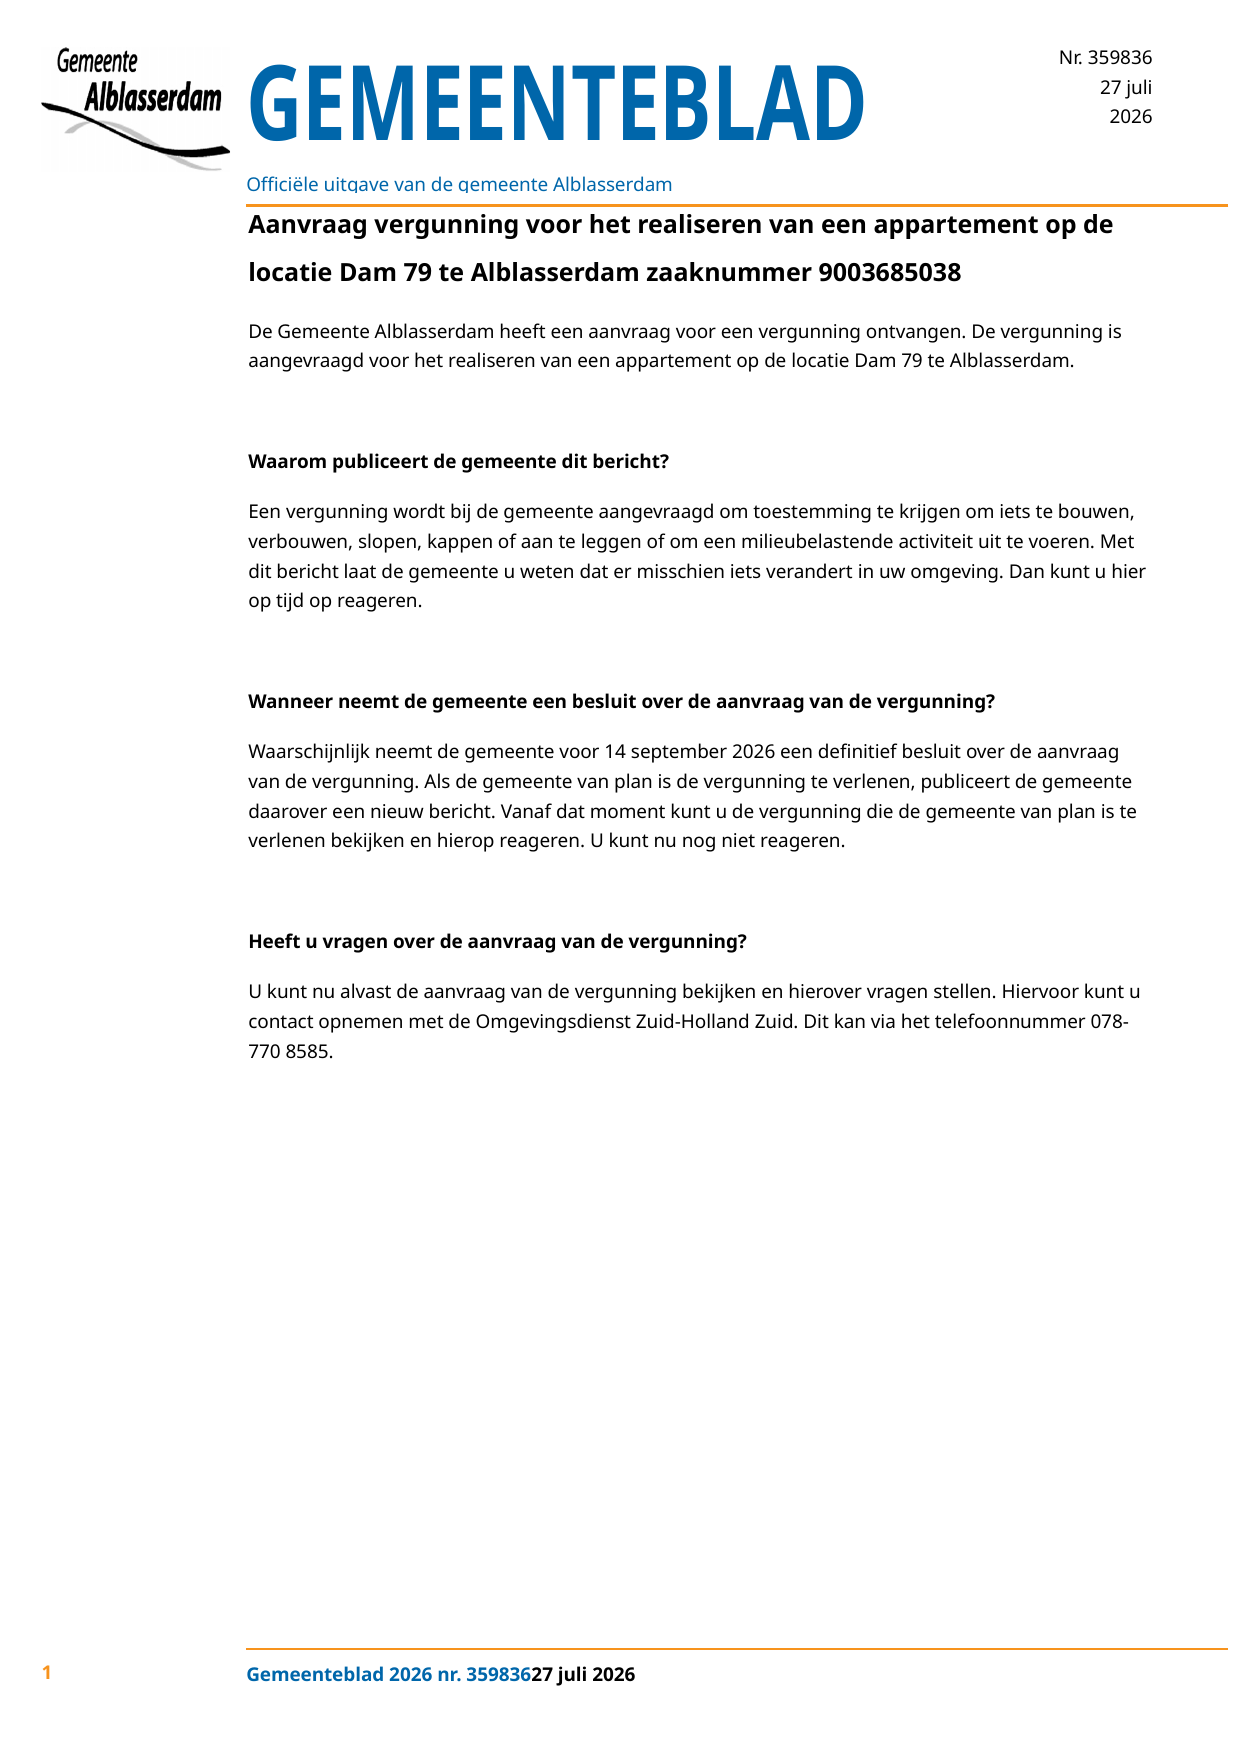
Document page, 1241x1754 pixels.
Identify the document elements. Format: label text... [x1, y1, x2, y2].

text Waarom publiceert de gemeente dit bericht? [248, 448, 1152, 474]
text Wanneer neemt de gemeente een besluit over de aanvraag van de vergunning? [248, 688, 1152, 714]
text Aanvraag vergunning voor het realiseren van een appartement op de locatie Dam 79 te Alblasserdam zaaknummer 9003685038 [248, 207, 1152, 288]
text Een vergunning wordt bij de gemeente aangevraagd om toestemming te krijgen om iets te bouwen, verbouwen, slopen, kappen of aan te leggen of om een milieubelastende activiteit uit te voeren. Met dit bericht laat de gemeente u weten dat er misschien iets verandert in uw omgeving. Dan kunt u hier op tijd op reageren. [248, 499, 1152, 613]
text U kunt nu alvast de aanvraag van de vergunning bekijken en hierover vragen stellen. Hiervoor kunt u contact opnemen met de Omgevingsdienst Zuid-Holland Zuid. Dit kan via het telefoonnummer 078-770 8585. [248, 979, 1152, 1064]
text Waarschijnlijk neemt de gemeente voor 14 september 2026 een definitief besluit over de aanvraag van de vergunning. Als de gemeente van plan is de vergunning te verlenen, publiceert de gemeente daarover een nieuw bericht. Vanaf dat moment kunt u de vergunning die de gemeente van plan is te verlenen bekijken en hierop reageren. U kunt nu nog niet reageren. [248, 739, 1152, 853]
text Heeft u vragen over de aanvraag van de vergunning? [248, 928, 1152, 954]
picture [41, 47, 231, 172]
text De Gemeente Alblasserdam heeft een aanvraag voor een vergunning ontvangen. De vergunning is aangevraagd voor het realiseren van een appartement op de locatie Dam 79 te Alblasserdam. [248, 318, 1152, 373]
